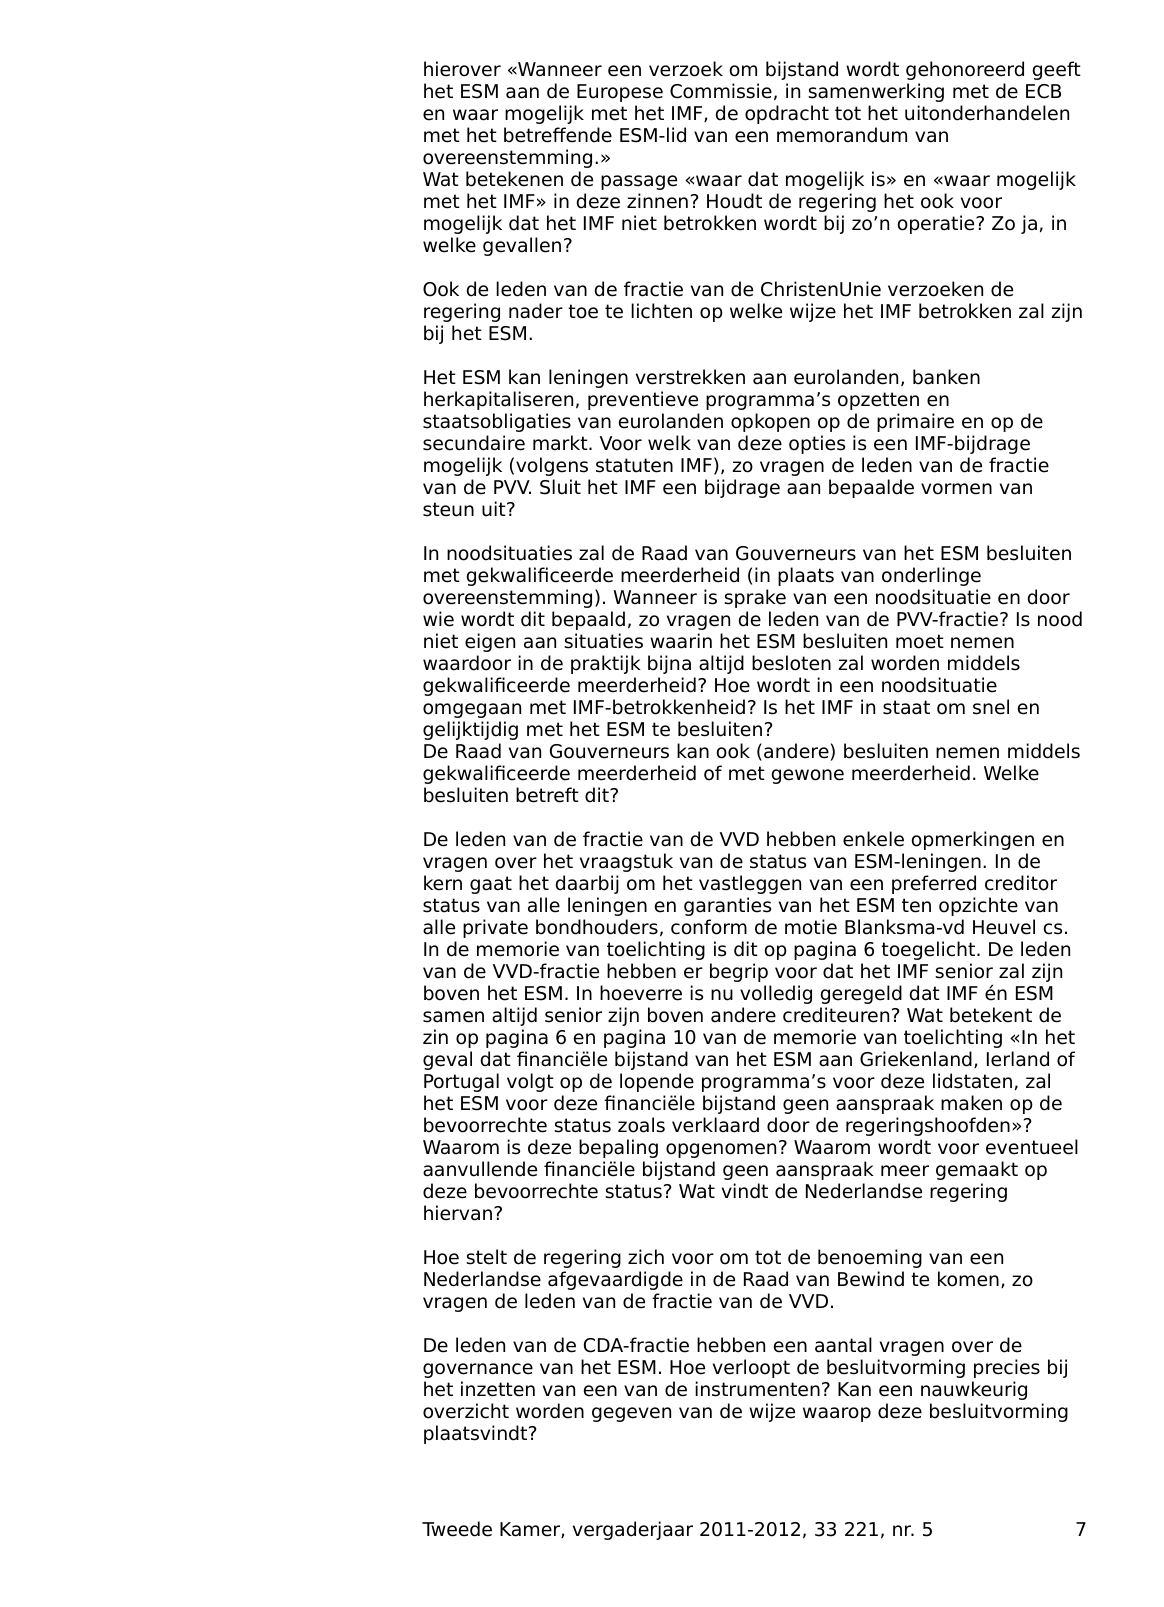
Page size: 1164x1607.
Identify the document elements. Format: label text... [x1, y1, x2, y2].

text hierover «Wanneer een verzoek om bijstand wordt gehonoreerd geeft het ESM aan de Europese Commissie, in samenwerking met de ECB en waar mogelijk met het IMF, de opdracht tot het uitonderhandelen met het betreffende ESM-lid van een memorandum van overeenstemming.» [422, 59, 1087, 169]
text Hoe stelt de regering zich voor om tot de benoeming van een Nederlandse afgevaardigde in de Raad van Bewind te komen, zo vragen de leden van de fractie van de VVD. [422, 1247, 1087, 1313]
text De leden van de CDA-fractie hebben een aantal vragen over de governance van het ESM. Hoe verloopt de besluitvorming precies bij het inzetten van een van de instrumenten? Kan een nauwkeurig overzicht worden gegeven van de wijze waarop deze besluitvorming plaatsvindt? [422, 1335, 1087, 1445]
text In noodsituaties zal de Raad van Gouverneurs van het ESM besluiten met gekwalificeerde meerderheid (in plaats van onderlinge overeenstemming). Wanneer is sprake van een noodsituatie en door wie wordt dit bepaald, zo vragen de leden van de PVV-fractie? Is nood niet eigen aan situaties waarin het ESM besluiten moet nemen waardoor in de praktijk bijna altijd besloten zal worden middels gekwalificeerde meerderheid? Hoe wordt in een noodsituatie omgegaan met IMF-betrokkenheid? Is het IMF in staat om snel en gelijktijdig met het ESM te besluiten? [422, 543, 1087, 741]
text Wat betekenen de passage «waar dat mogelijk is» en «waar mogelijk met het IMF» in deze zinnen? Houdt de regering het ook voor mogelijk dat het IMF niet betrokken wordt bij zo’n operatie? Zo ja, in welke gevallen? [422, 169, 1087, 257]
text De Raad van Gouverneurs kan ook (andere) besluiten nemen middels gekwalificeerde meerderheid of met gewone meerderheid. Welke besluiten betreft dit? [422, 741, 1087, 807]
text Ook de leden van de fractie van de ChristenUnie verzoeken de regering nader toe te lichten op welke wijze het IMF betrokken zal zijn bij het ESM. [422, 279, 1087, 345]
text De leden van de fractie van de VVD hebben enkele opmerkingen en vragen over het vraagstuk van de status van ESM-leningen. In de kern gaat het daarbij om het vastleggen van een preferred creditor status van alle leningen en garanties van het ESM ten opzichte van alle private bondhouders, conform de motie Blanksma-vd Heuvel cs. In de memorie van toelichting is dit op pagina 6 toegelicht. De leden van de VVD-fractie hebben er begrip voor dat het IMF senior zal zijn boven het ESM. In hoeverre is nu volledig geregeld dat IMF én ESM samen altijd senior zijn boven andere crediteuren? Wat betekent de zin op pagina 6 en pagina 10 van de memorie van toelichting «In het geval dat financiële bijstand van het ESM aan Griekenland, Ierland of Portugal volgt op de lopende programma’s voor deze lidstaten, zal het ESM voor deze financiële bijstand geen aanspraak maken op de bevoorrechte status zoals verklaard door de regeringshoofden»? Waarom is deze bepaling opgenomen? Waarom wordt voor eventueel aanvullende financiële bijstand geen aanspraak meer gemaakt op deze bevoorrechte status? Wat vindt de Nederlandse regering hiervan? [422, 829, 1087, 1225]
text Het ESM kan leningen verstrekken aan eurolanden, banken herkapitaliseren, preventieve programma’s opzetten en staatsobligaties van eurolanden opkopen op de primaire en op de secundaire markt. Voor welk van deze opties is een IMF-bijdrage mogelijk (volgens statuten IMF), zo vragen de leden van de fractie van de PVV. Sluit het IMF een bijdrage aan bepaalde vormen van steun uit? [422, 367, 1087, 521]
